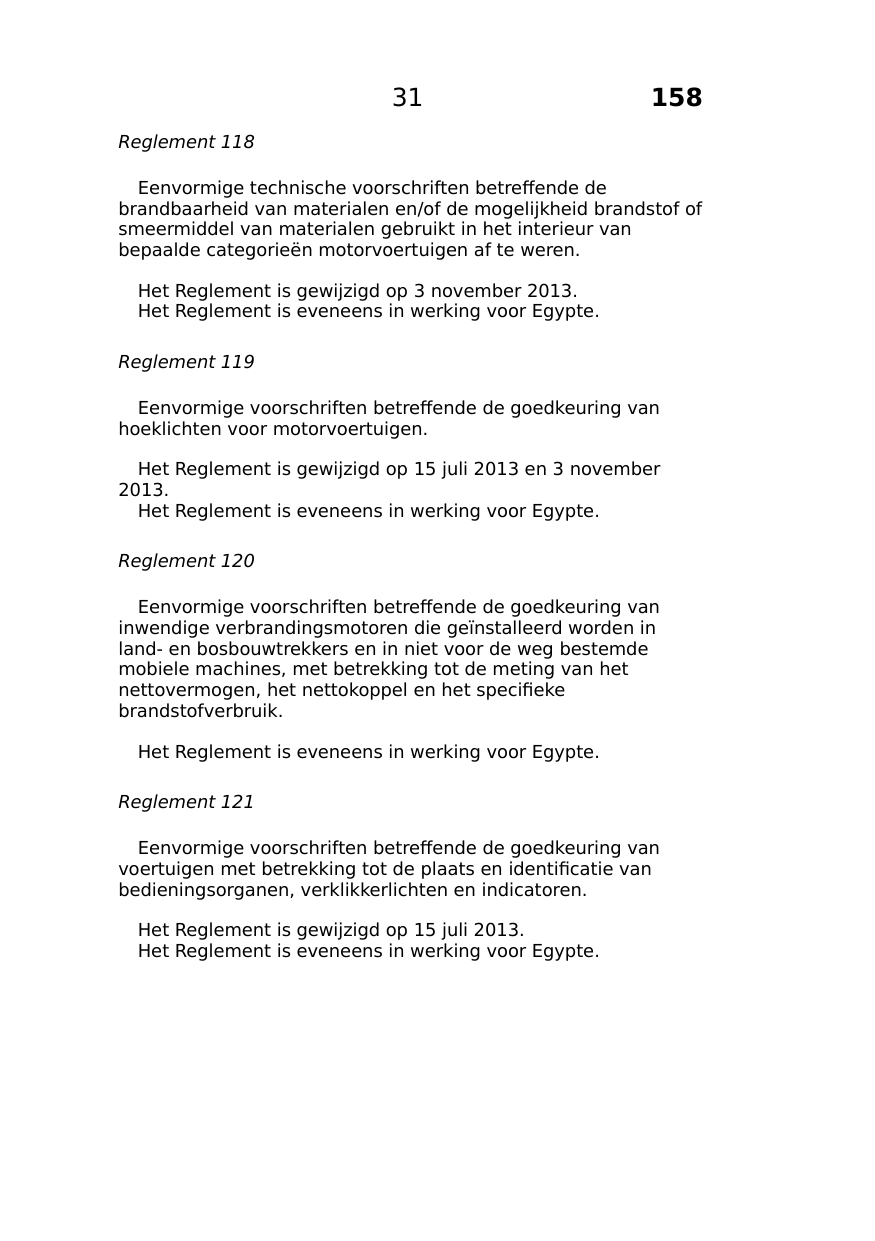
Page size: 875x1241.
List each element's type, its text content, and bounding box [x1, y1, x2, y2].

text Eenvormige voorschriften betreffende de goedkeuring van hoeklichten voor motorvoertuigen. [118, 398, 703, 439]
subtitle Reglement 119 [118, 352, 703, 373]
text Het Reglement is eveneens in werking voor Egypte. [118, 301, 703, 322]
text Het Reglement is eveneens in werking voor Egypte. [118, 941, 703, 962]
subtitle Reglement 121 [118, 792, 703, 813]
subtitle Reglement 120 [118, 551, 703, 572]
text Eenvormige technische voorschriften betreffende de brandbaarheid van materialen en/of de mogelijkheid brandstof of smeermiddel van materialen gebruikt in het interieur van bepaalde categorieën motorvoertuigen af te weren. [118, 178, 703, 261]
text Het Reglement is eveneens in werking voor Egypte. [118, 501, 703, 521]
text Het Reglement is gewijzigd op 15 juli 2013 en 3 november 2013. [118, 459, 703, 501]
text Het Reglement is eveneens in werking voor Egypte. [118, 741, 703, 762]
text Eenvormige voorschriften betreffende de goedkeuring van voertuigen met betrekking tot de plaats en identificatie van bedieningsorganen, verklikkerlichten en indicatoren. [118, 838, 703, 900]
text Het Reglement is gewijzigd op 3 november 2013. [118, 281, 703, 301]
subtitle Reglement 118 [118, 132, 703, 153]
text Eenvormige voorschriften betreffende de goedkeuring van inwendige verbrandingsmotoren die geïnstalleerd worden in land- en bosbouwtrekkers en in niet voor de weg bestemde mobiele machines, met betrekking tot de meting van het nettovermogen, het nettokoppel en het specifieke brandstofverbruik. [118, 597, 703, 721]
text Het Reglement is gewijzigd op 15 juli 2013. [118, 920, 703, 941]
